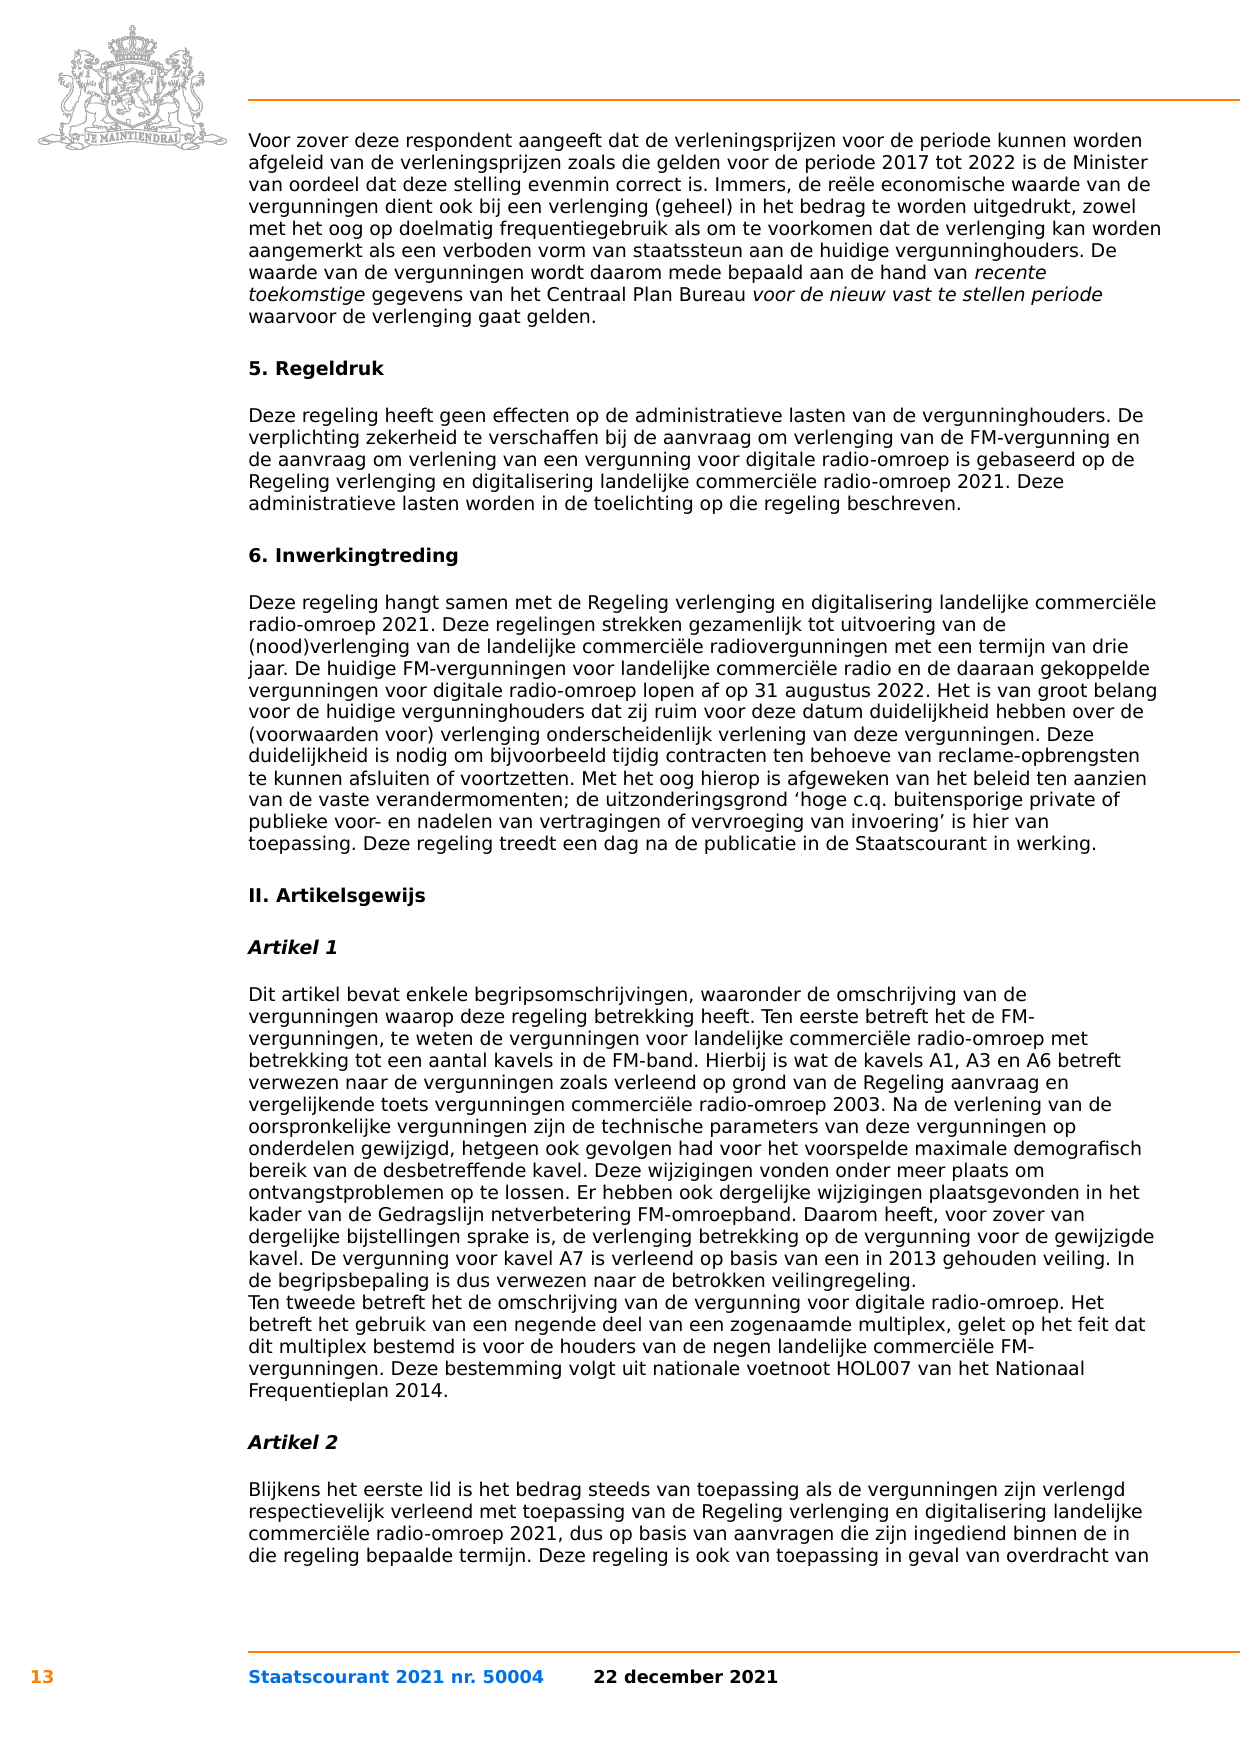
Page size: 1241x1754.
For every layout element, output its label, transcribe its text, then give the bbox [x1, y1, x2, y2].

subtitle 6. Inwerkingtreding [248, 544, 1163, 567]
text Dit artikel bevat enkele begripsomschrijvingen, waaronder de omschrijving van de vergunningen waarop deze regeling betrekking heeft. Ten eerste betreft het de FM-vergunningen, te weten de vergunningen voor landelijke commerciële radio-omroep met betrekking tot een aantal kavels in de FM-band. Hierbij is wat de kavels A1, A3 en A6 betreft verwezen naar de vergunningen zoals verleend op grond van de Regeling aanvraag en vergelijkende toets vergunningen commerciële radio-omroep 2003. Na de verlening van de oorspronkelijke vergunningen zijn de technische parameters van deze vergunningen op onderdelen gewijzigd, hetgeen ook gevolgen had voor het voorspelde maximale demografisch bereik van de desbetreffende kavel. Deze wijzigingen vonden onder meer plaats om ontvangstproblemen op te lossen. Er hebben ook dergelijke wijzigingen plaatsgevonden in het kader van de Gedragslijn netverbetering FM-omroepband. Daarom heeft, voor zover van dergelijke bijstellingen sprake is, de verlenging betrekking op de vergunning voor de gewijzigde kavel. De vergunning voor kavel A7 is verleend op basis van een in 2013 gehouden veiling. In de begripsbepaling is dus verwezen naar de betrokken veilingregeling. [248, 984, 1163, 1292]
subtitle II. Artikelsgewijs [248, 885, 1163, 907]
subtitle 5. Regeldruk [248, 358, 1163, 380]
subtitle Artikel 2 [248, 1432, 1163, 1454]
text Voor zover deze respondent aangeeft dat de verleningsprijzen voor de periode kunnen worden afgeleid van de verleningsprijzen zoals die gelden voor de periode 2017 tot 2022 is de Minister van oordeel dat deze stelling evenmin correct is. Immers, de reële economische waarde van de vergunningen dient ook bij een verlenging (geheel) in het bedrag te worden uitgedrukt, zowel met het oog op doelmatig frequentiegebruik als om te voorkomen dat de verlenging kan worden aangemerkt als een verboden vorm van staatssteun aan de huidige vergunninghouders. De waarde van de vergunningen wordt daarom mede bepaald aan de hand van recente toekomstige gegevens van het Centraal Plan Bureau voor de nieuw vast te stellen periode waarvoor de verlenging gaat gelden. [248, 130, 1163, 328]
text Blijkens het eerste lid is het bedrag steeds van toepassing als de vergunningen zijn verlengd respectievelijk verleend met toepassing van de Regeling verlenging en digitalisering landelijke commerciële radio-omroep 2021, dus op basis van aanvragen die zijn ingediend binnen de in die regeling bepaalde termijn. Deze regeling is ook van toepassing in geval van overdracht van [248, 1479, 1163, 1567]
subtitle Artikel 1 [248, 937, 1163, 959]
text Deze regeling heeft geen effecten op de administratieve lasten van de vergunninghouders. De verplichting zekerheid te verschaffen bij de aanvraag om verlenging van de FM-vergunning en de aanvraag om verlening van een vergunning voor digitale radio-omroep is gebaseerd op de Regeling verlenging en digitalisering landelijke commerciële radio-omroep 2021. Deze administratieve lasten worden in de toelichting op die regeling beschreven. [248, 405, 1163, 514]
picture [38, 25, 227, 150]
text Ten tweede betreft het de omschrijving van de vergunning voor digitale radio-omroep. Het betreft het gebruik van een negende deel van een zogenaamde multiplex, gelet op het feit dat dit multiplex bestemd is voor de houders van de negen landelijke commerciële FM-vergunningen. Deze bestemming volgt uit nationale voetnoot HOL007 van het Nationaal Frequentieplan 2014. [248, 1292, 1163, 1402]
text Deze regeling hangt samen met de Regeling verlenging en digitalisering landelijke commerciële radio-omroep 2021. Deze regelingen strekken gezamenlijk tot uitvoering van de (nood)verlenging van de landelijke commerciële radiovergunningen met een termijn van drie jaar. De huidige FM-vergunningen voor landelijke commerciële radio en de daaraan gekoppelde vergunningen voor digitale radio-omroep lopen af op 31 augustus 2022. Het is van groot belang voor de huidige vergunninghouders dat zij ruim voor deze datum duidelijkheid hebben over de (voorwaarden voor) verlenging onderscheidenlijk verlening van deze vergunningen. Deze duidelijkheid is nodig om bijvoorbeeld tijdig contracten ten behoeve van reclame-opbrengsten te kunnen afsluiten of voortzetten. Met het oog hierop is afgeweken van het beleid ten aanzien van de vaste verandermomenten; de uitzonderingsgrond ‘hoge c.q. buitensporige private of publieke voor- en nadelen van vertragingen of vervroeging van invoering’ is hier van toepassing. Deze regeling treedt een dag na de publicatie in de Staatscourant in werking. [248, 592, 1163, 855]
